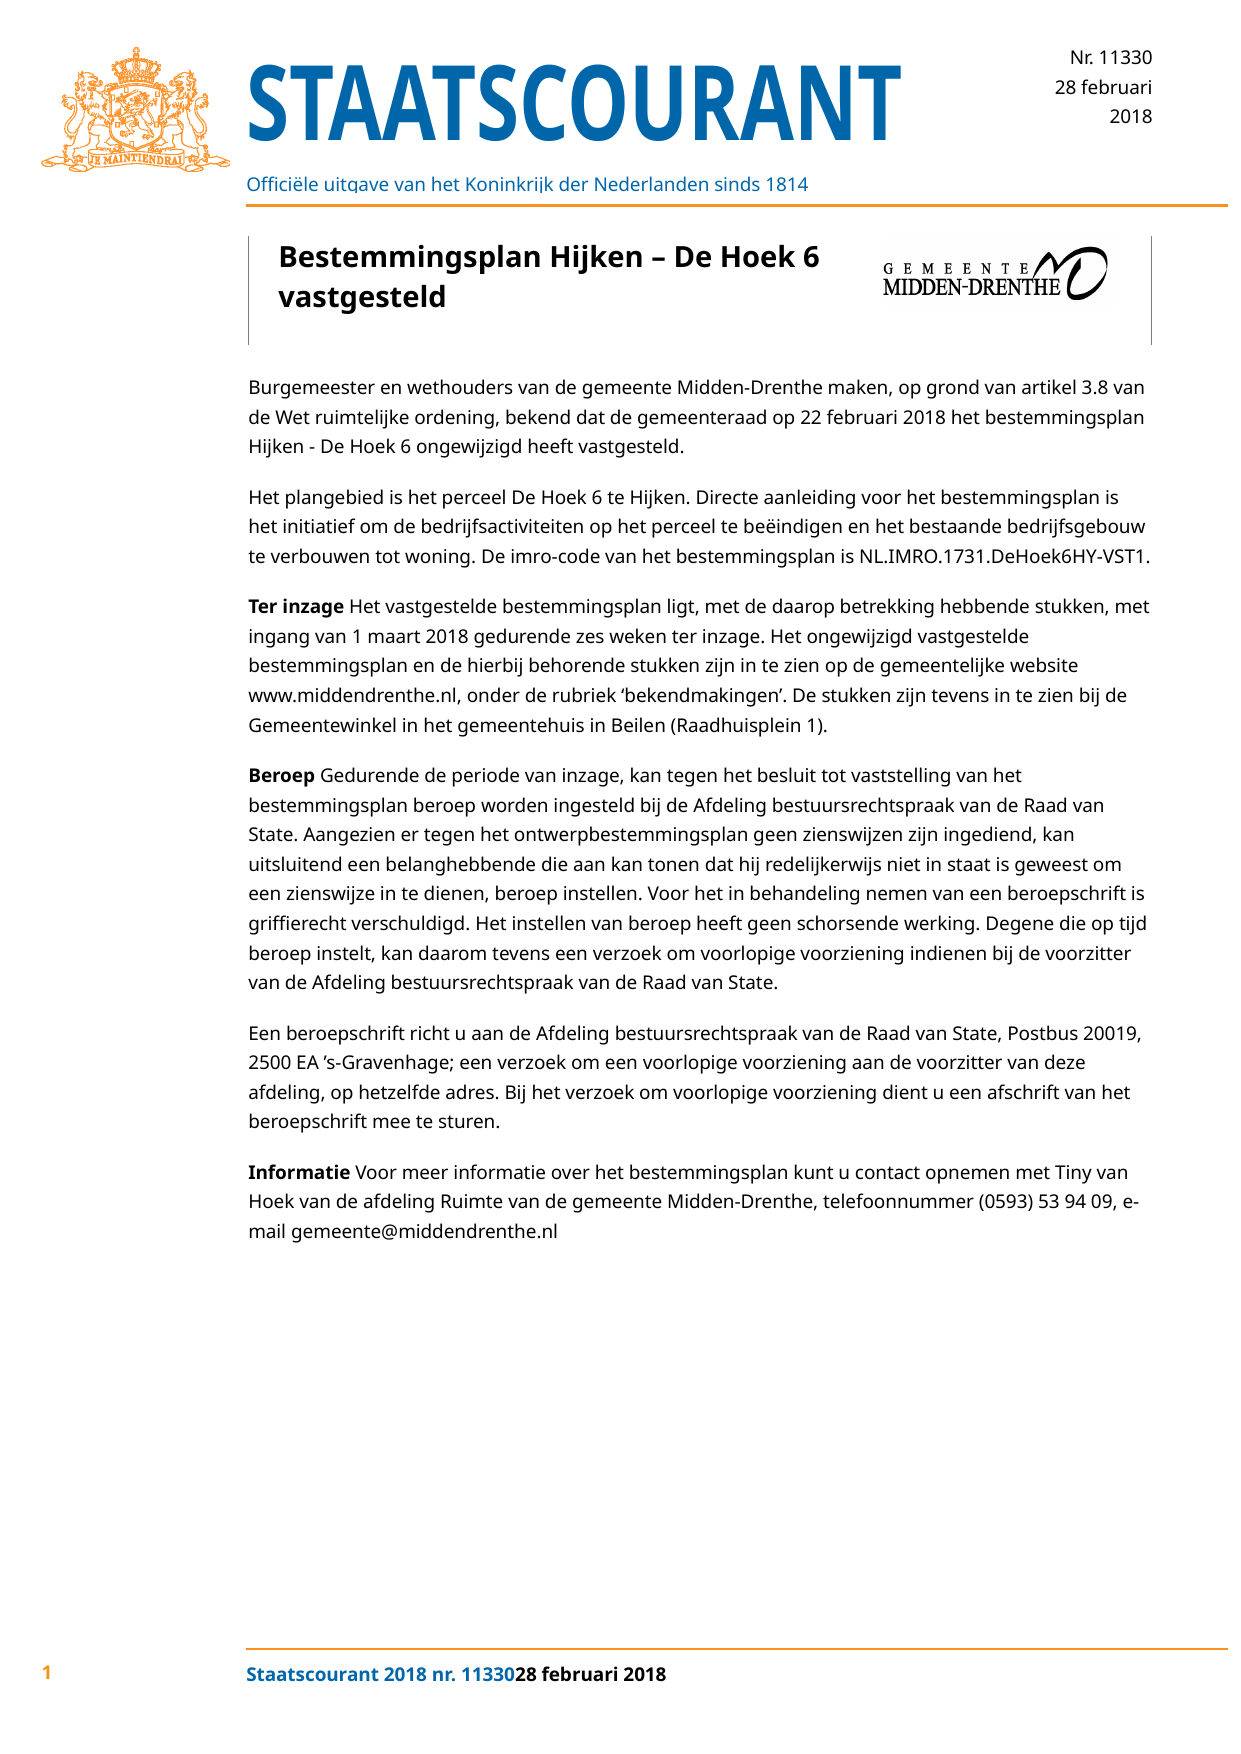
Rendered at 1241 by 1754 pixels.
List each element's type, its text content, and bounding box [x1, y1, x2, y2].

picture [882, 236, 1119, 307]
text Een beroepschrift richt u aan de Afdeling bestuursrechtspraak van de Raad van State, Postbus 20019, 2500 EA ’s-Gravenhage; een verzoek om een voorlopige voorziening aan de voorzitter van deze afdeling, op hetzelfde adres. Bij het verzoek om voorlopige voorziening dient u een afschrift van het beroepschrift mee te sturen. [248, 1020, 1152, 1134]
text Beroep Gedurende de periode van inzage, kan tegen het besluit tot vaststelling van het bestemmingsplan beroep worden ingesteld bij de Afdeling bestuursrechtspraak van de Raad van State. Aangezien er tegen het ontwerpbestemmingsplan geen zienswijzen zijn ingediend, kan uitsluitend een belanghebbende die aan kan tonen dat hij redelijkerwijs niet in staat is geweest om een zienswijze in te dienen, beroep instellen. Voor het in behandeling nemen van een beroepschrift is griffierecht verschuldigd. Het instellen van beroep heeft geen schorsende werking. Degene die op tijd beroep instelt, kan daarom tevens een verzoek om voorlopige voorziening indienen bij de voorzitter van de Afdeling bestuursrechtspraak van de Raad van State. [248, 762, 1152, 995]
table_header Bestemmingsplan Hijken – De Hoek 6 vastgesteld [249, 236, 850, 345]
text Het plangebied is het perceel De Hoek 6 te Hijken. Directe aanleiding voor het bestemmingsplan is het initiatief om de bedrijfsactiviteiten op het perceel te beëindigen en het bestaande bedrijfsgebouw te verbouwen tot woning. De imro-code van het bestemmingsplan is NL.IMRO.1731.DeHoek6HY-VST1. [248, 484, 1152, 569]
picture [41, 47, 231, 172]
text Burgemeester en wethouders van de gemeente Midden-Drenthe maken, op grond van artikel 3.8 van de Wet ruimtelijke ordening, bekend dat de gemeenteraad op 22 februari 2018 het bestemmingsplan Hijken - De Hoek 6 ongewijzigd heeft vastgesteld. [248, 374, 1152, 459]
table_header [850, 236, 1151, 345]
text Informatie Voor meer informatie over het bestemmingsplan kunt u contact opnemen met Tiny van Hoek van de afdeling Ruimte van de gemeente Midden-Drenthe, telefoonnummer (0593) 53 94 09, e-mail gemeente@middendrenthe.nl [248, 1159, 1152, 1244]
text Ter inzage Het vastgestelde bestemmingsplan ligt, met de daarop betrekking hebbende stukken, met ingang van 1 maart 2018 gedurende zes weken ter inzage. Het ongewijzigd vastgestelde bestemmingsplan en de hierbij behorende stukken zijn in te zien op de gemeentelijke website www.middendrenthe.nl, onder de rubriek ‘bekendmakingen’. De stukken zijn tevens in te zien bij de Gemeentewinkel in het gemeentehuis in Beilen (Raadhuisplein 1). [248, 593, 1152, 737]
